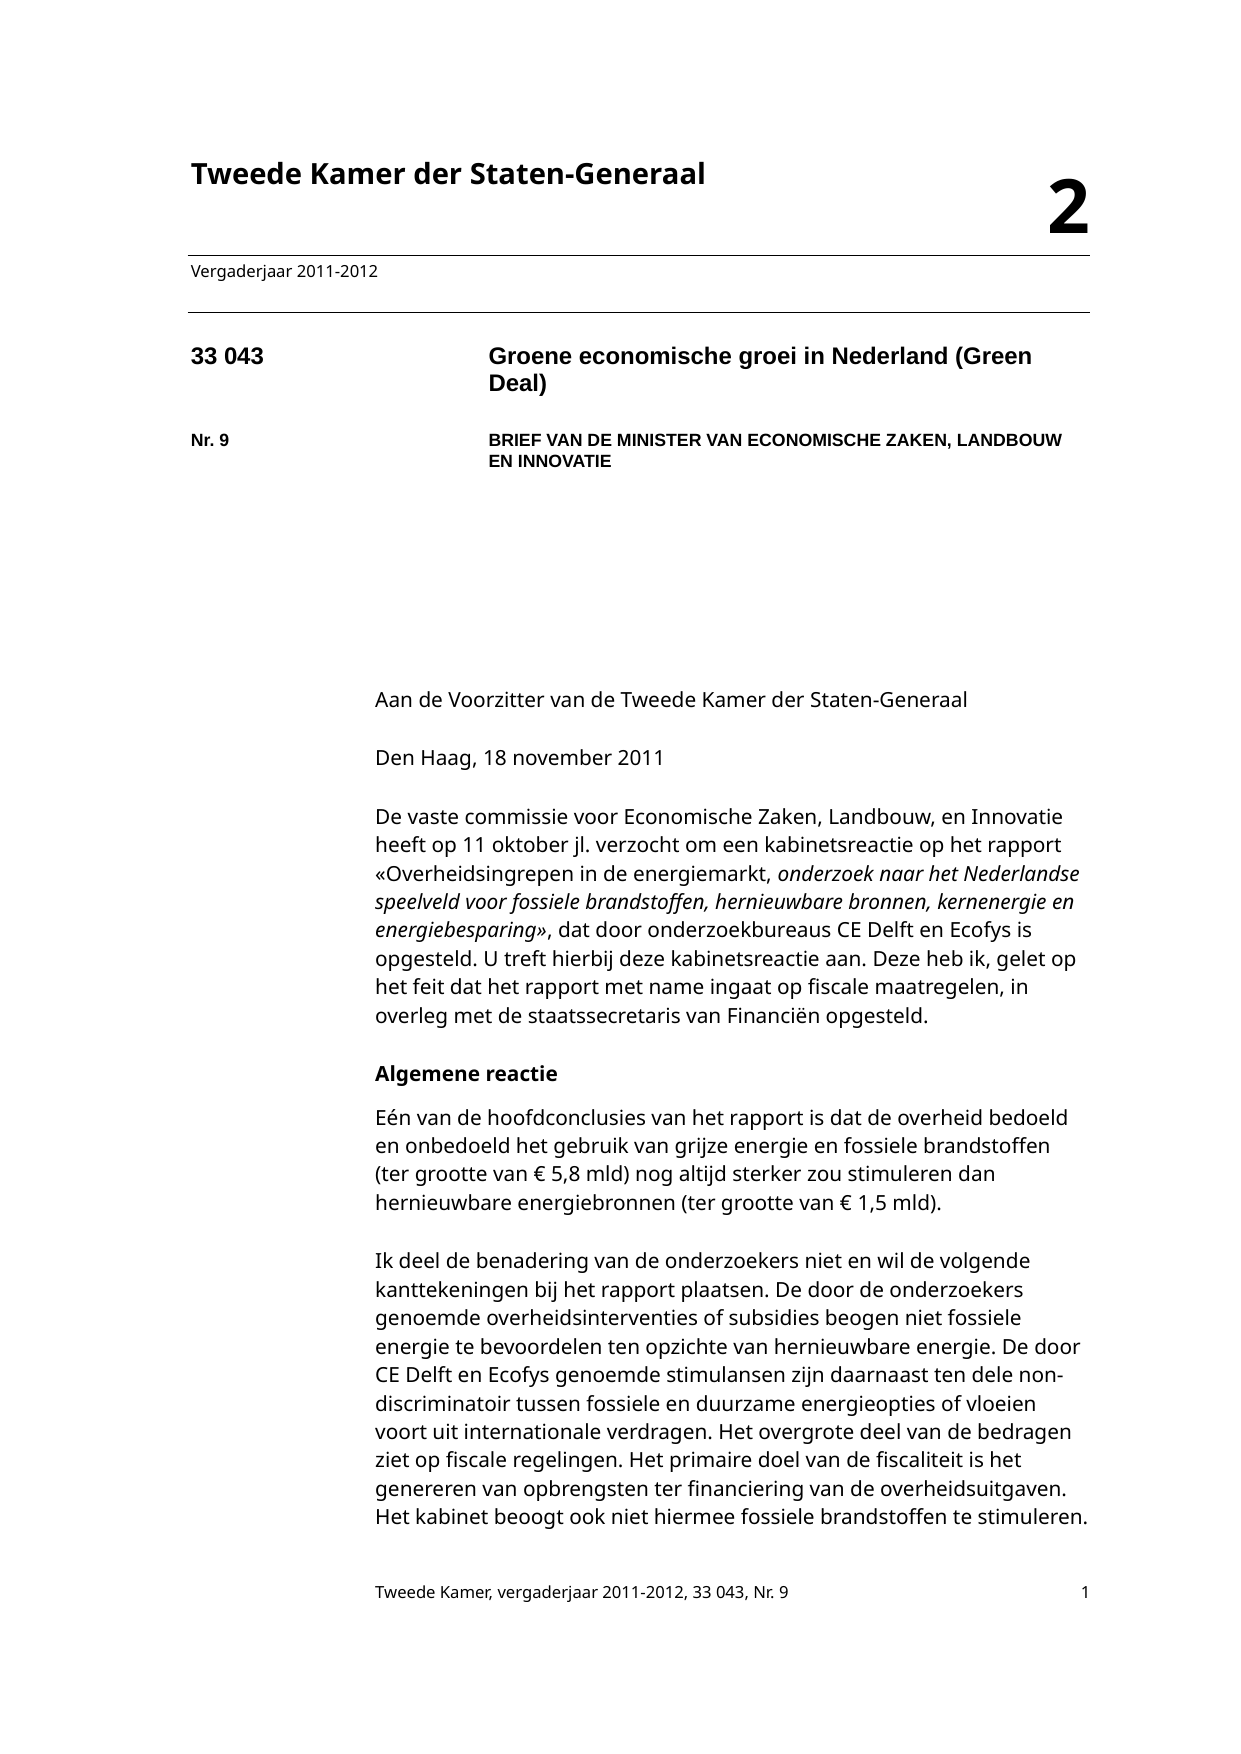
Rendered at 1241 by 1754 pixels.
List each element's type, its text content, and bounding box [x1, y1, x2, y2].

table_cell 33 043 [188, 339, 485, 427]
table_cell BRIEF VAN DE MINISTER VAN ECONOMISCHE ZAKEN, LANDBOUW EN INNOVATIE [485, 427, 1090, 566]
table_header 2 [910, 150, 1090, 255]
table_cell Nr. 9 [188, 427, 485, 566]
text Eén van de hoofdconclusies van het rapport is dat de overheid bedoeld en onbedoeld het gebruik van grijze energie en fossiele brandstoffen (ter grootte van € 5,8 mld) nog altijd sterker zou stimuleren dan hernieuwbare energiebronnen (ter grootte van € 1,5 mld). [375, 1103, 1090, 1216]
text De vaste commissie voor Economische Zaken, Landbouw, en Innovatie heeft op 11 oktober jl. verzocht om een kabinetsreactie op het rapport «Overheidsingrepen in de energiemarkt, onderzoek naar het Nederlandse speelveld voor fossiele brandstoffen, hernieuwbare bronnen, kernenergie en energiebesparing», dat door onderzoekbureaus CE Delft en Ecofys is opgesteld. U treft hierbij deze kabinetsreactie aan. Deze heb ik, gelet op het feit dat het rapport met name ingaat op fiscale maatregelen, in overleg met de staatssecretaris van Financiën opgesteld. [375, 802, 1090, 1029]
table_header Tweede Kamer der Staten-Generaal [188, 150, 909, 255]
text Algemene reactie [375, 1059, 1090, 1088]
table_cell [485, 313, 1090, 339]
text Ik deel de benadering van de onderzoekers niet en wil de volgende kanttekeningen bij het rapport plaatsen. De door de onderzoekers genoemde overheidsinterventies of subsidies beogen niet fossiele energie te bevoordelen ten opzichte van hernieuwbare energie. De door CE Delft en Ecofys genoemde stimulansen zijn daarnaast ten dele non-discriminatoir tussen fossiele en duurzame energieopties of vloeien voort uit internationale verdragen. Het overgrote deel van de bedragen ziet op fiscale regelingen. Het primaire doel van de fiscaliteit is het genereren van opbrengsten ter financiering van de overheidsuitgaven. Het kabinet beoogt ook niet hiermee fossiele brandstoffen te stimuleren. [375, 1246, 1090, 1531]
table_cell [188, 313, 485, 339]
text Aan de Voorzitter van de Tweede Kamer der Staten-Generaal [375, 685, 1090, 713]
table_cell Groene economische groei in Nederland (Green Deal) [485, 339, 1090, 427]
text Den Haag, 18 november 2011 [375, 743, 1090, 772]
table_cell Vergaderjaar 2011-2012 [188, 256, 485, 312]
table_cell [485, 256, 1090, 312]
